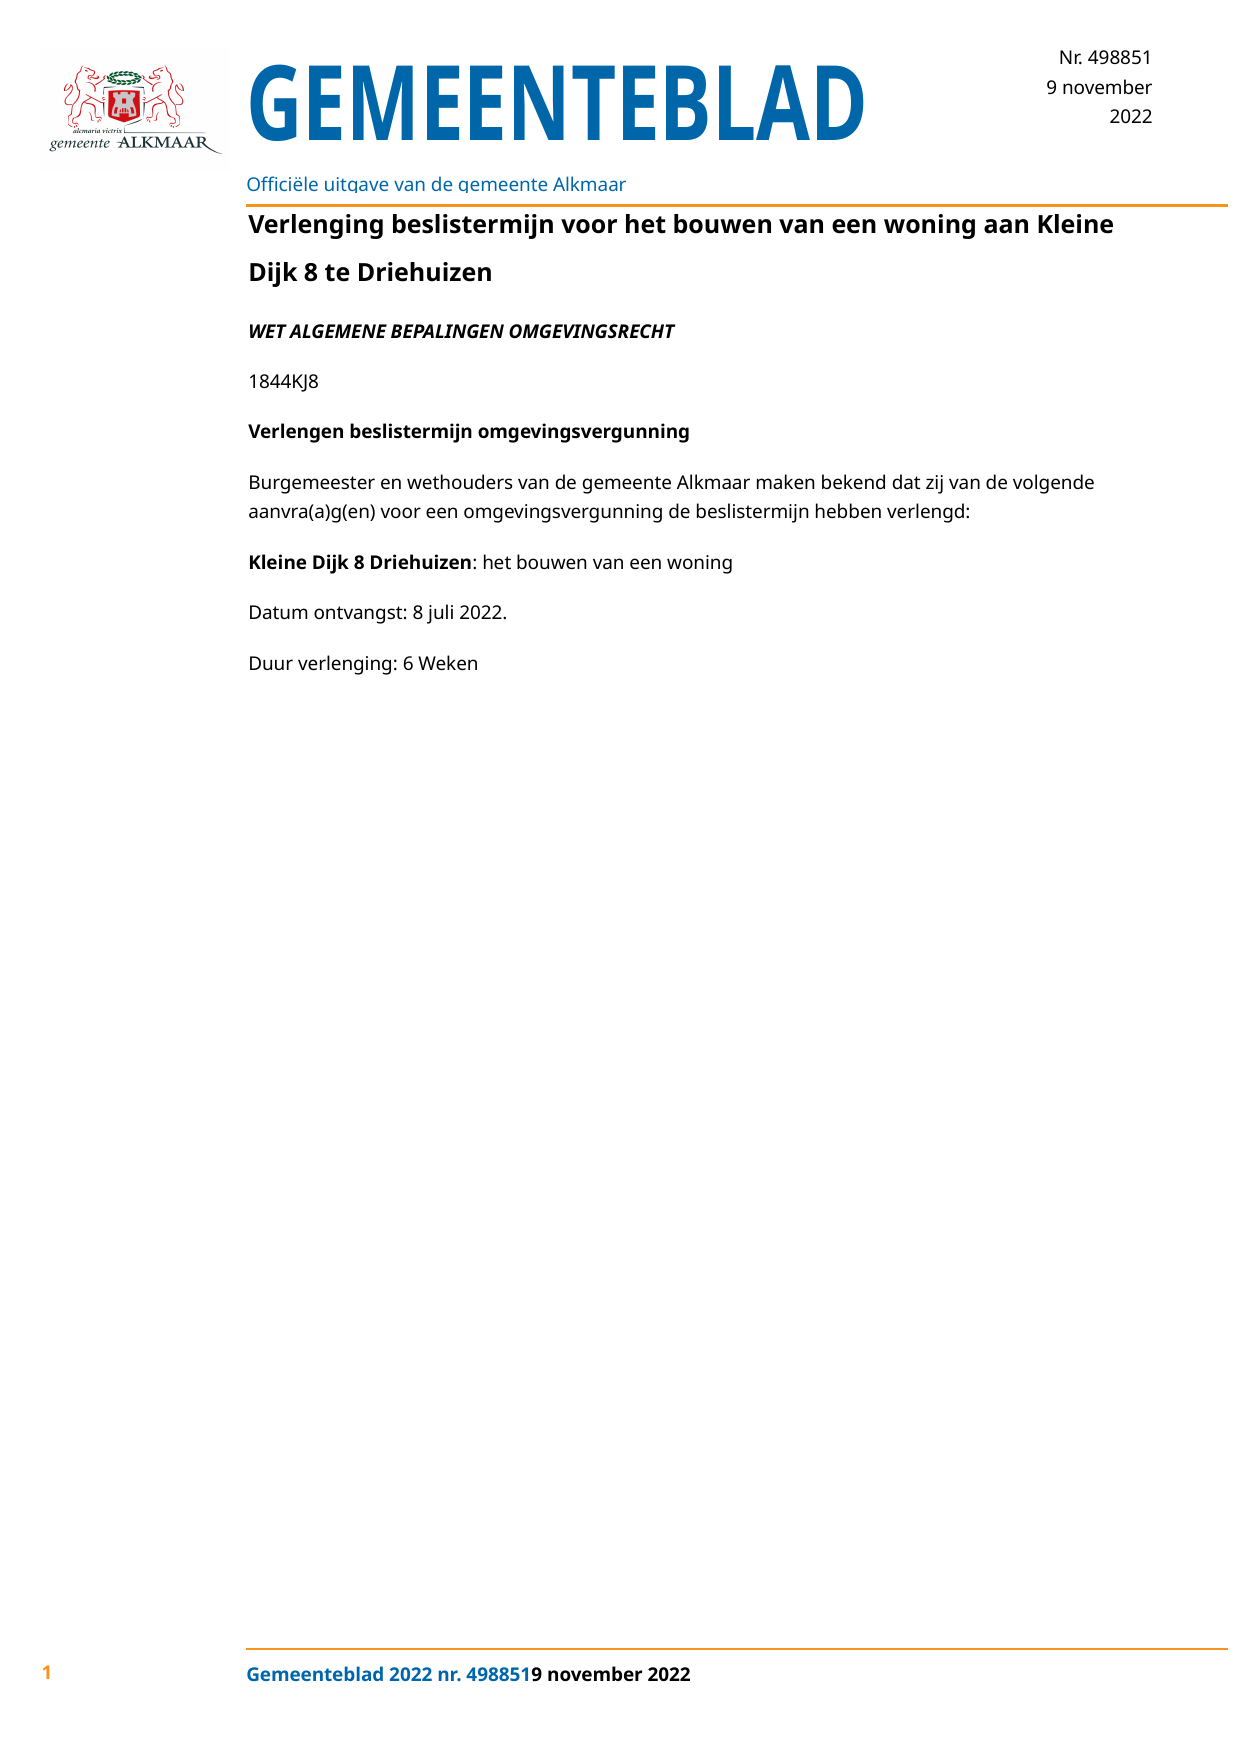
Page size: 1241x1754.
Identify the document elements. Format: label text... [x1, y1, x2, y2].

picture [41, 47, 231, 172]
text Datum ontvangst: 8 juli 2022. [248, 599, 1152, 625]
text Verlenging beslistermijn voor het bouwen van een woning aan Kleine Dijk 8 te Driehuizen [248, 207, 1152, 288]
text Burgemeester en wethouders van de gemeente Alkmaar maken bekend dat zij van de volgende aanvra(a)g(en) voor een omgevingsvergunning de beslistermijn hebben verlengd: [248, 469, 1152, 524]
text Duur verlenging: 6 Weken [248, 650, 1152, 676]
text Verlengen beslistermijn omgevingsvergunning [248, 419, 1152, 444]
text WET ALGEMENE BEPALINGEN OMGEVINGSRECHT [248, 318, 1152, 344]
text Kleine Dijk 8 Driehuizen: het bouwen van een woning [248, 549, 1152, 575]
text 1844KJ8 [248, 368, 1152, 394]
